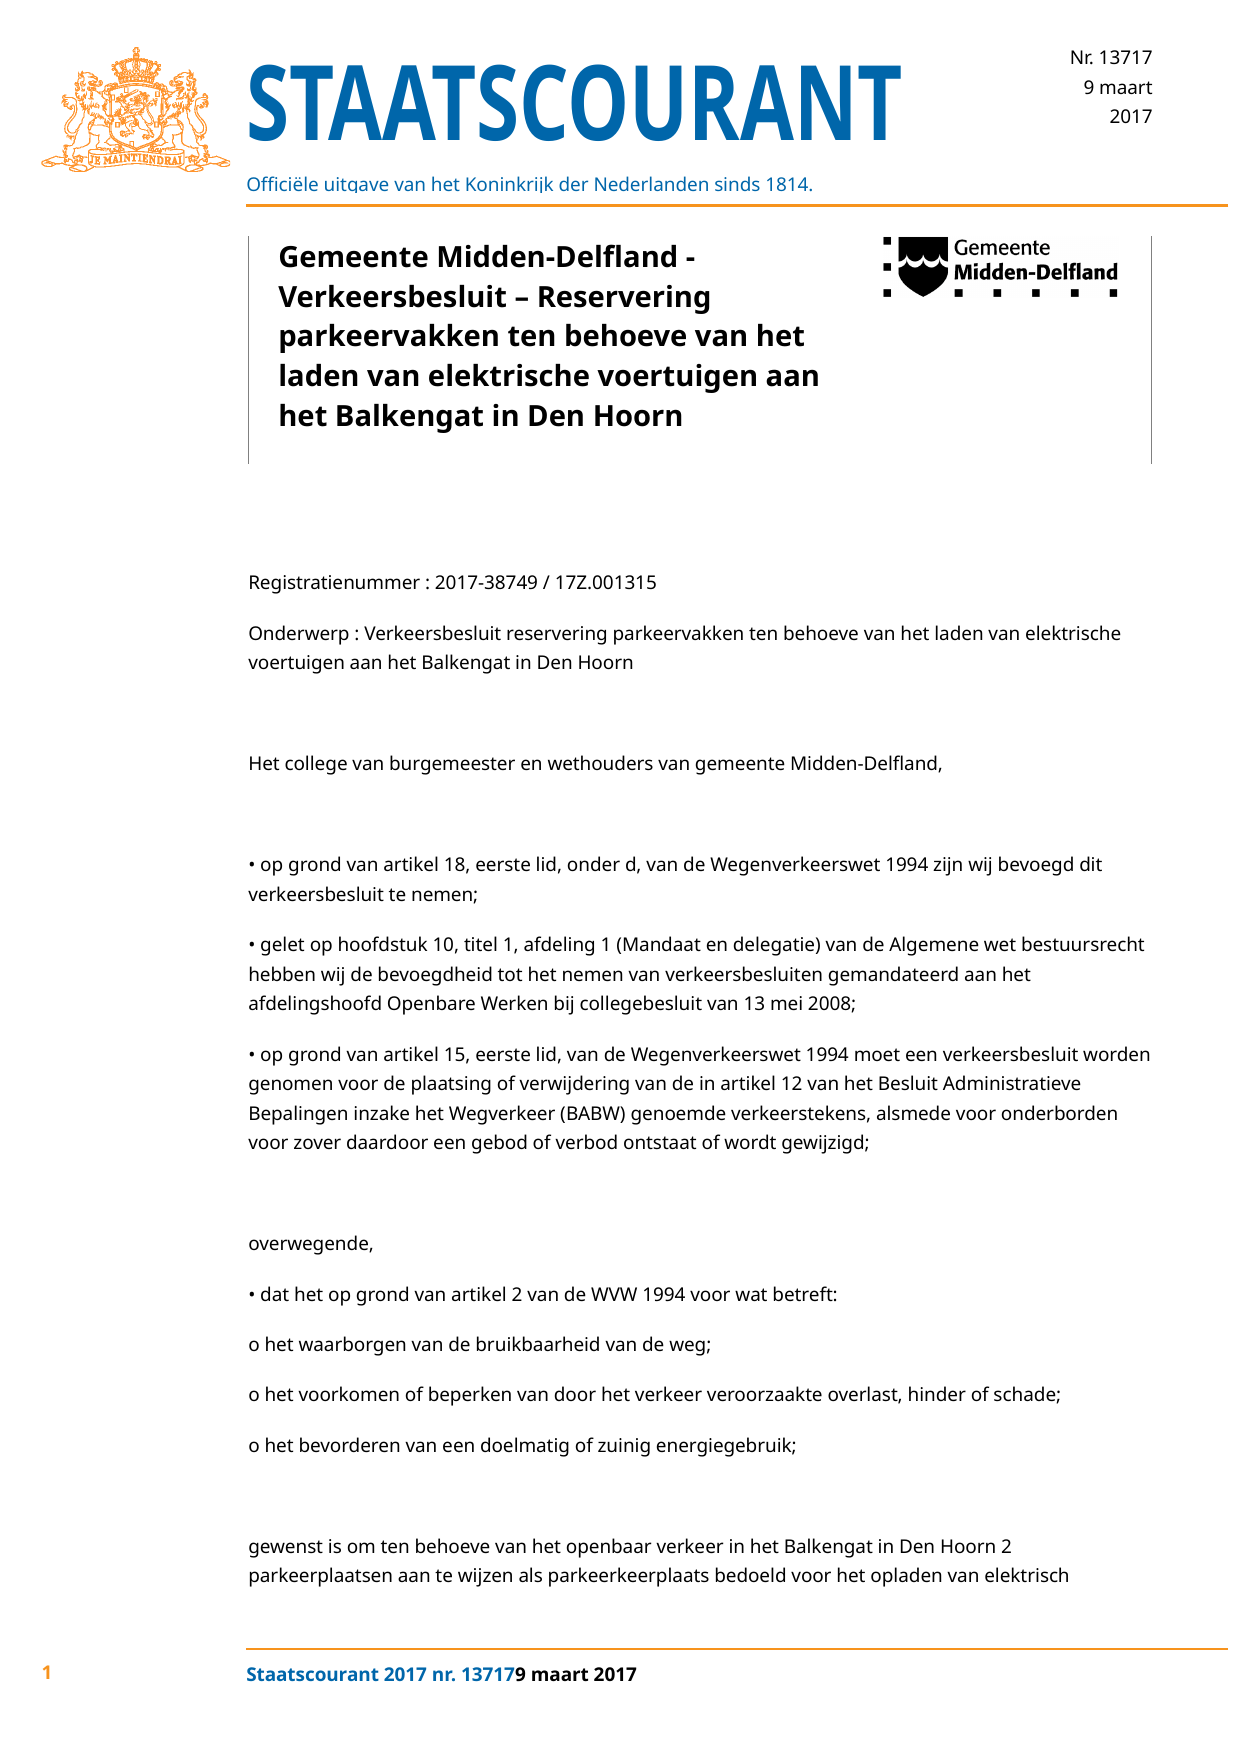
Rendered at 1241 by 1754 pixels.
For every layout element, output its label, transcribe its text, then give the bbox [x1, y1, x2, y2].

picture [41, 47, 231, 172]
text gewenst is om ten behoeve van het openbaar verkeer in het Balkengat in Den Hoorn 2 parkeerplaatsen aan te wijzen als parkeerkeerplaats bedoeld voor het opladen van elektrisch [248, 1533, 1152, 1588]
text • op grond van artikel 18, eerste lid, onder d, van de Wegenverkeerswet 1994 zijn wij bevoegd dit verkeersbesluit te nemen; [248, 851, 1152, 906]
table_header Gemeente Midden-Delfland - Verkeersbesluit – Reservering parkeervakken ten behoeve van het laden van elektrische voertuigen aan het Balkengat in Den Hoorn [249, 236, 850, 464]
text o het bevorderen van een doelmatig of zuinig energiegebruik; [248, 1432, 1152, 1458]
text • gelet op hoofdstuk 10, titel 1, afdeling 1 (Mandaat en delegatie) van de Algemene wet bestuursrecht hebben wij de bevoegdheid tot het nemen van verkeersbesluiten gemandateerd aan het afdelingshoofd Openbare Werken bij collegebesluit van 13 mei 2008; [248, 931, 1152, 1016]
text Het college van burgemeester en wethouders van gemeente Midden-Delfland, [248, 750, 1152, 776]
text • op grond van artikel 15, eerste lid, van de Wegenverkeerswet 1994 moet een verkeersbesluit worden genomen voor de plaatsing of verwijdering van de in artikel 12 van het Besluit Administratieve Bepalingen inzake het Wegverkeer (BABW) genoemde verkeerstekens, alsmede voor onderborden voor zover daardoor een gebod of verbod ontstaat of wordt gewijzigd; [248, 1041, 1152, 1155]
picture [882, 236, 1119, 298]
table_header [850, 236, 1151, 464]
text overwegende, [248, 1230, 1152, 1256]
text • dat het op grond van artikel 2 van de WVW 1994 voor wat betreft: [248, 1281, 1152, 1306]
text Registratienummer : 2017-38749 / 17Z.001315 [248, 569, 1152, 595]
text o het waarborgen van de bruikbaarheid van de weg; [248, 1331, 1152, 1357]
text o het voorkomen of beperken van door het verkeer veroorzaakte overlast, hinder of schade; [248, 1382, 1152, 1407]
text Onderwerp : Verkeersbesluit reservering parkeervakken ten behoeve van het laden van elektrische voertuigen aan het Balkengat in Den Hoorn [248, 620, 1152, 675]
